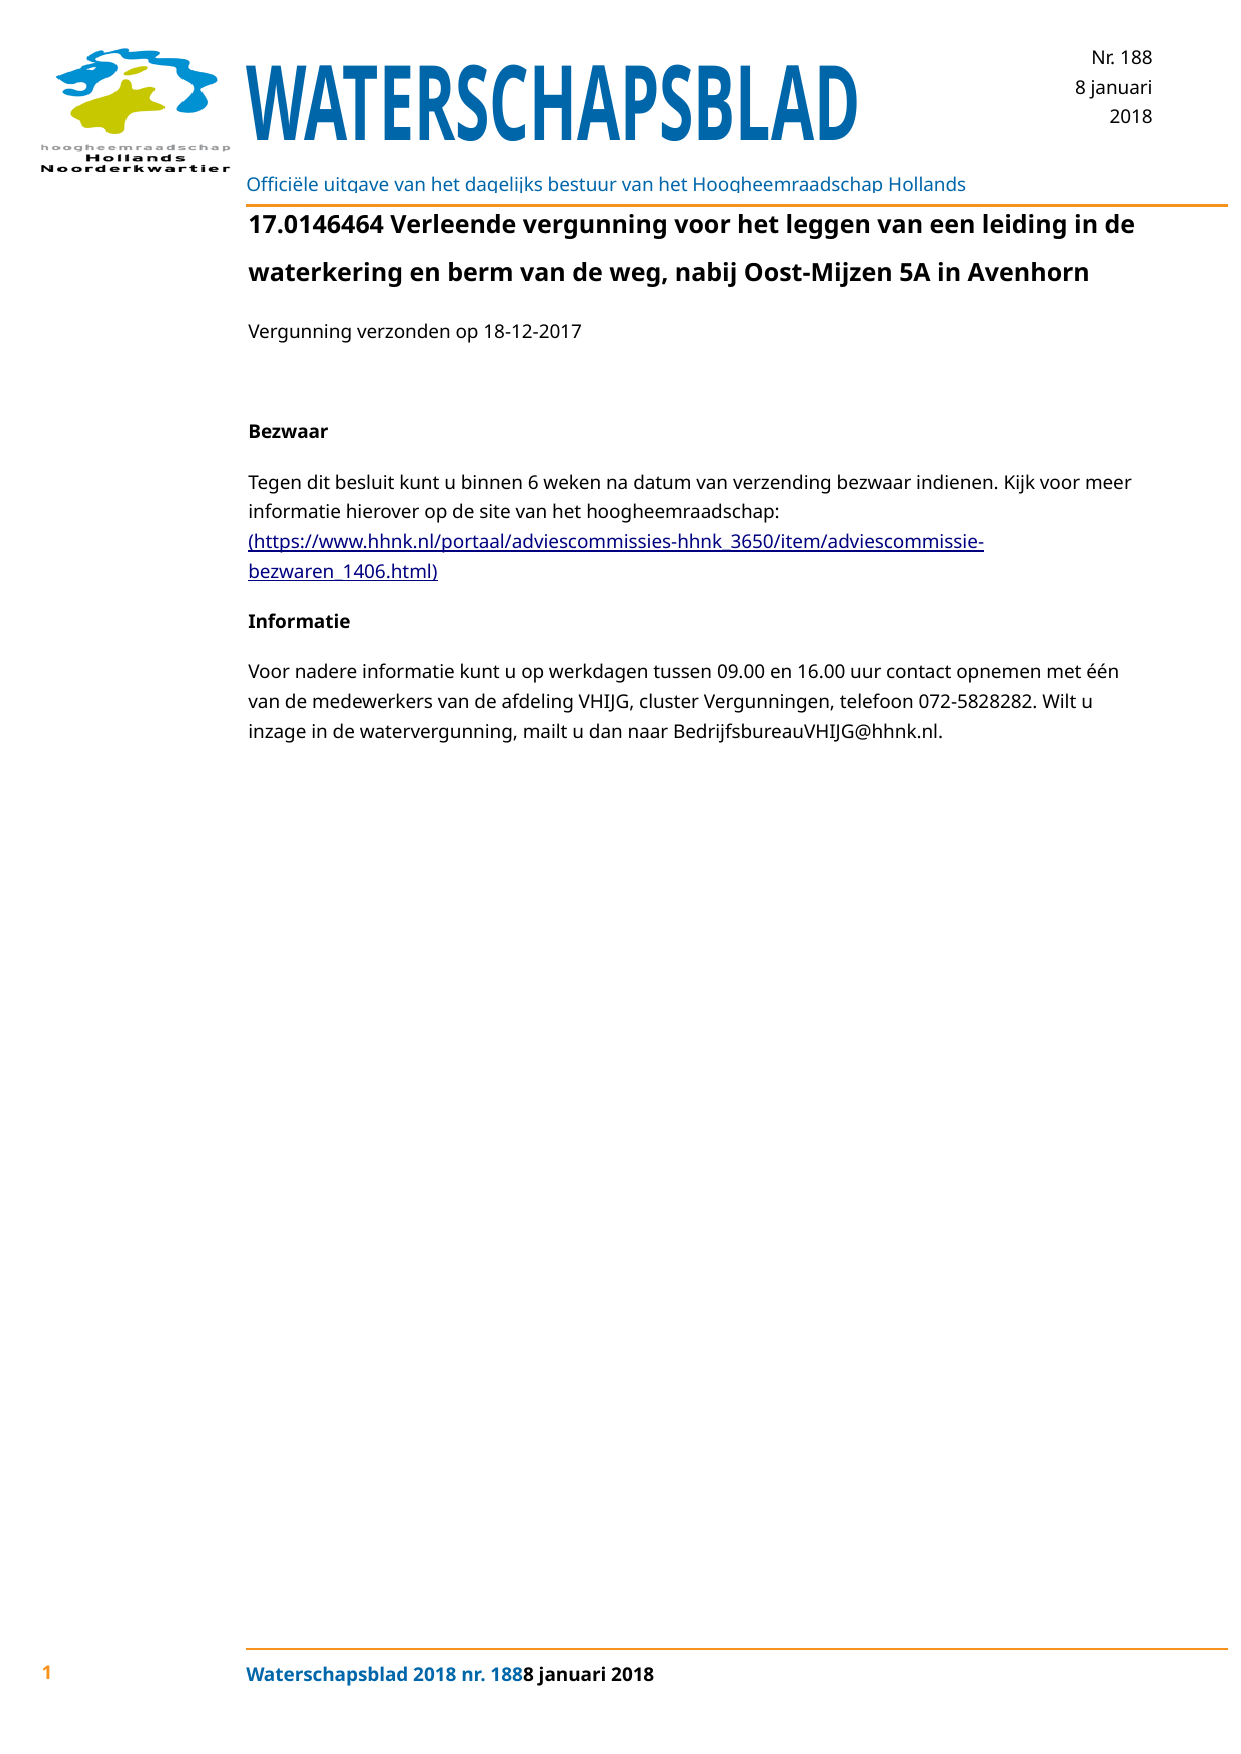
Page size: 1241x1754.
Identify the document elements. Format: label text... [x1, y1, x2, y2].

text Informatie [248, 608, 1152, 634]
text Voor nadere informatie kunt u op werkdagen tussen 09.00 en 16.00 uur contact opnemen met één van de medewerkers van de afdeling VHIJG, cluster Vergunningen, telefoon 072-5828282. Wilt u inzage in de watervergunning, mailt u dan naar BedrijfsbureauVHIJG@hhnk.nl. [248, 659, 1152, 744]
text Tegen dit besluit kunt u binnen 6 weken na datum van verzending bezwaar indienen. Kijk voor meer informatie hierover op de site van het hoogheemraadschap: (https://www.hhnk.nl/portaal/adviescommissies-hhnk_3650/item/adviescommissie-bezwaren_1406.html) [248, 469, 1152, 584]
picture [41, 47, 231, 172]
text 17.0146464 Verleende vergunning voor het leggen van een leiding in de waterkering en berm van de weg, nabij Oost-Mijzen 5A in Avenhorn [248, 207, 1152, 288]
text Vergunning verzonden op 18-12-2017 [248, 318, 1152, 344]
text Bezwaar [248, 419, 1152, 444]
